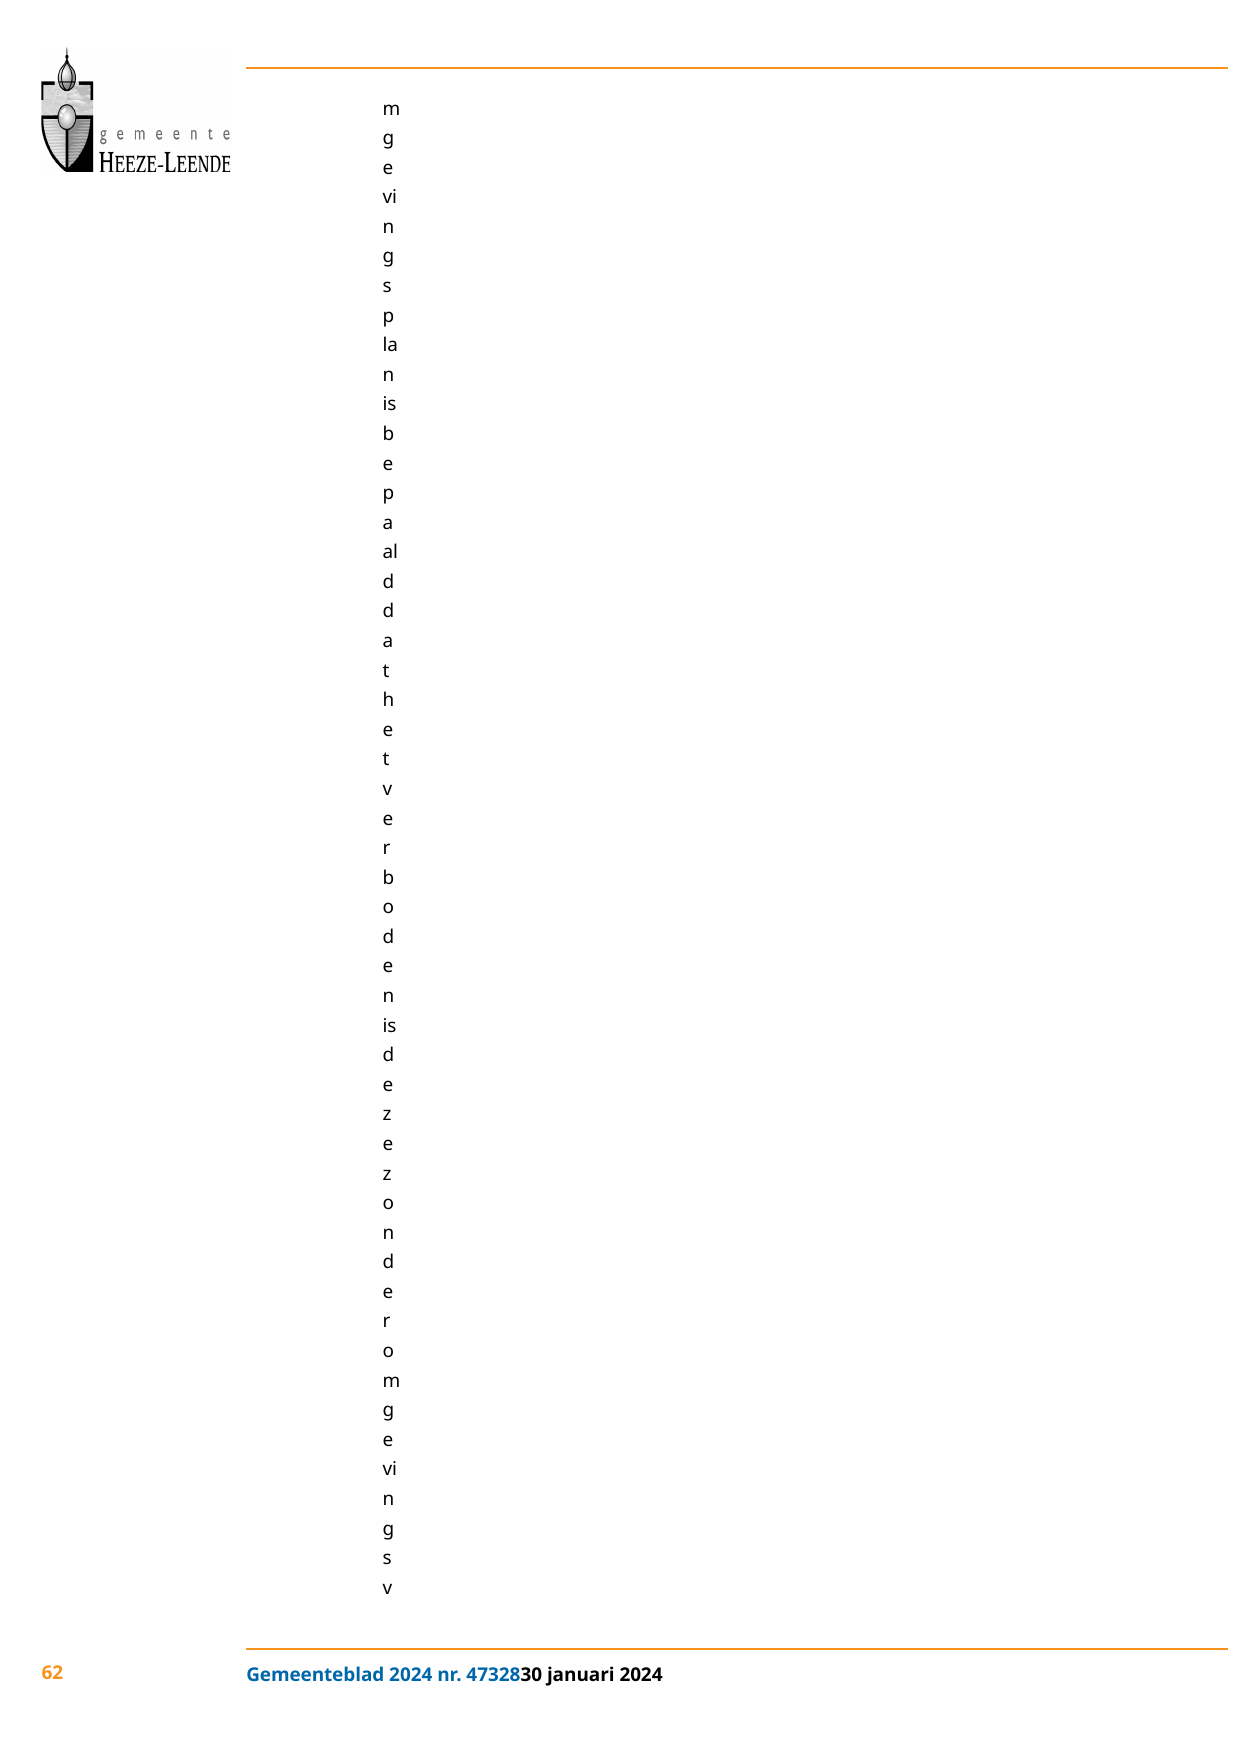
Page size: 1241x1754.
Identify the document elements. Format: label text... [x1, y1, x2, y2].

table_cell [549, 95, 700, 1600]
table_cell [850, 95, 926, 1600]
table_cell [700, 95, 850, 1600]
table_cell [926, 95, 1152, 1600]
table_cell mgevingsplan is bepaald dat het verboden is deze zonder omgevingsv [323, 95, 398, 1600]
picture [41, 47, 231, 172]
table_cell [399, 95, 549, 1600]
table_cell [248, 95, 323, 1600]
